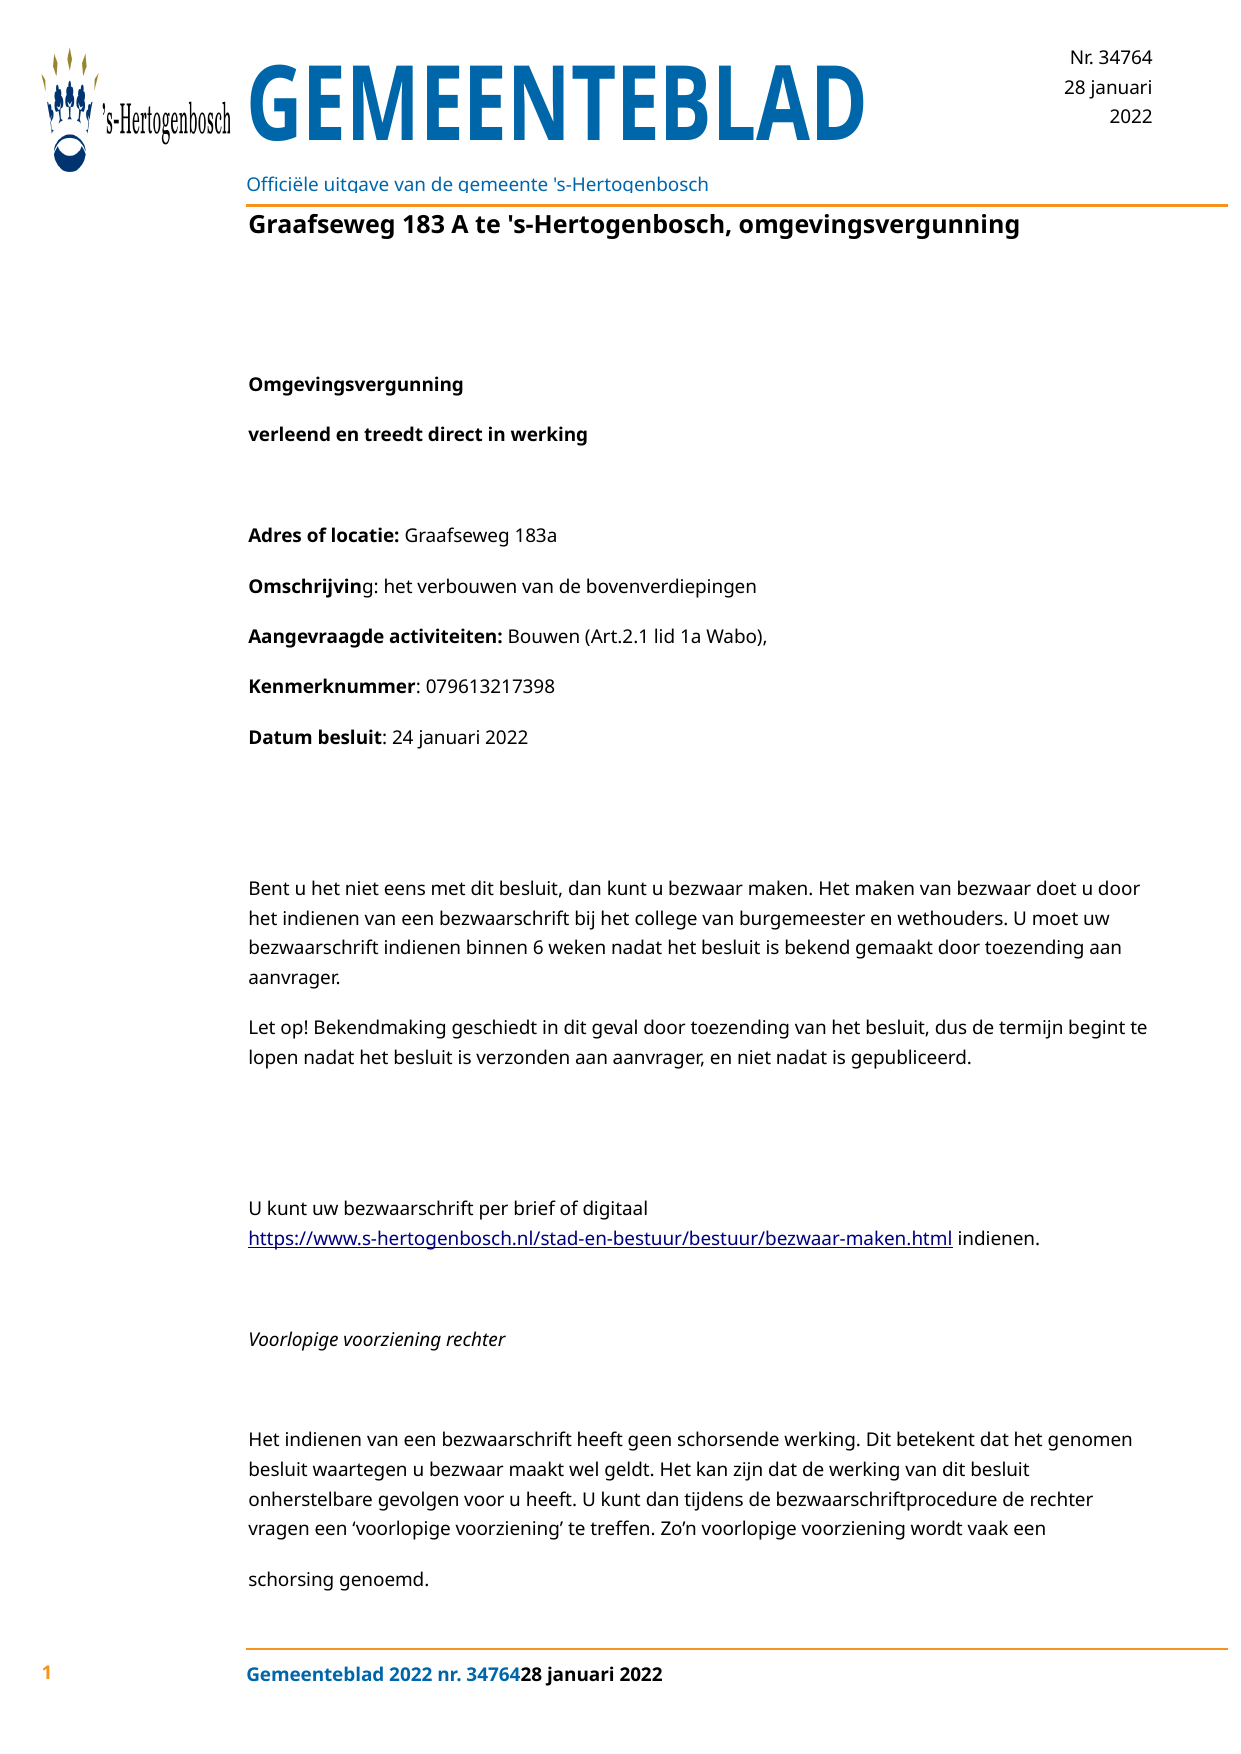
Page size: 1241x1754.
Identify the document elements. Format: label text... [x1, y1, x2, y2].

text verleend en treedt direct in werking [248, 422, 1152, 447]
text U kunt uw bezwaarschrift per brief of digitaal https://www.s-hertogenbosch.nl/stad-en-bestuur/bestuur/bezwaar-maken.html indienen. [248, 1195, 1152, 1251]
text Omgevingsvergunning [248, 371, 1152, 397]
text Adres of locatie: Graafseweg 183a [248, 522, 1152, 548]
text Omschrijving: het verbouwen van de bovenverdiepingen [248, 573, 1152, 598]
picture [41, 47, 231, 172]
text Bent u het niet eens met dit besluit, dan kunt u bezwaar maken. Het maken van bezwaar doet u door het indienen van een bezwaarschrift bij het college van burgemeester en wethouders. U moet uw bezwaarschrift indienen binnen 6 weken nadat het besluit is bekend gemaakt door toezending aan aanvrager. [248, 875, 1152, 990]
text Datum besluit: 24 januari 2022 [248, 724, 1152, 750]
text Graafseweg 183 A te 's-Hertogenbosch, omgevingsvergunning [248, 207, 1152, 241]
text schorsing genoemd. [248, 1566, 1152, 1591]
text Kenmerknummer: 079613217398 [248, 674, 1152, 699]
text Het indienen van een bezwaarschrift heeft geen schorsende werking. Dit betekent dat het genomen besluit waartegen u bezwaar maakt wel geldt. Het kan zijn dat de werking van dit besluit onherstelbare gevolgen voor u heeft. U kunt dan tijdens de bezwaarschriftprocedure de rechter vragen een ‘voorlopige voorziening’ te treffen. Zo’n voorlopige voorziening wordt vaak een [248, 1427, 1152, 1541]
text Aangevraagde activiteiten: Bouwen (Art.2.1 lid 1a Wabo), [248, 623, 1152, 649]
text Voorlopige voorziening rechter [248, 1326, 1152, 1351]
text Let op! Bekendmaking geschiedt in dit geval door toezending van het besluit, dus de termijn begint te lopen nadat het besluit is verzonden aan aanvrager, en niet nadat is gepubliceerd. [248, 1014, 1152, 1070]
